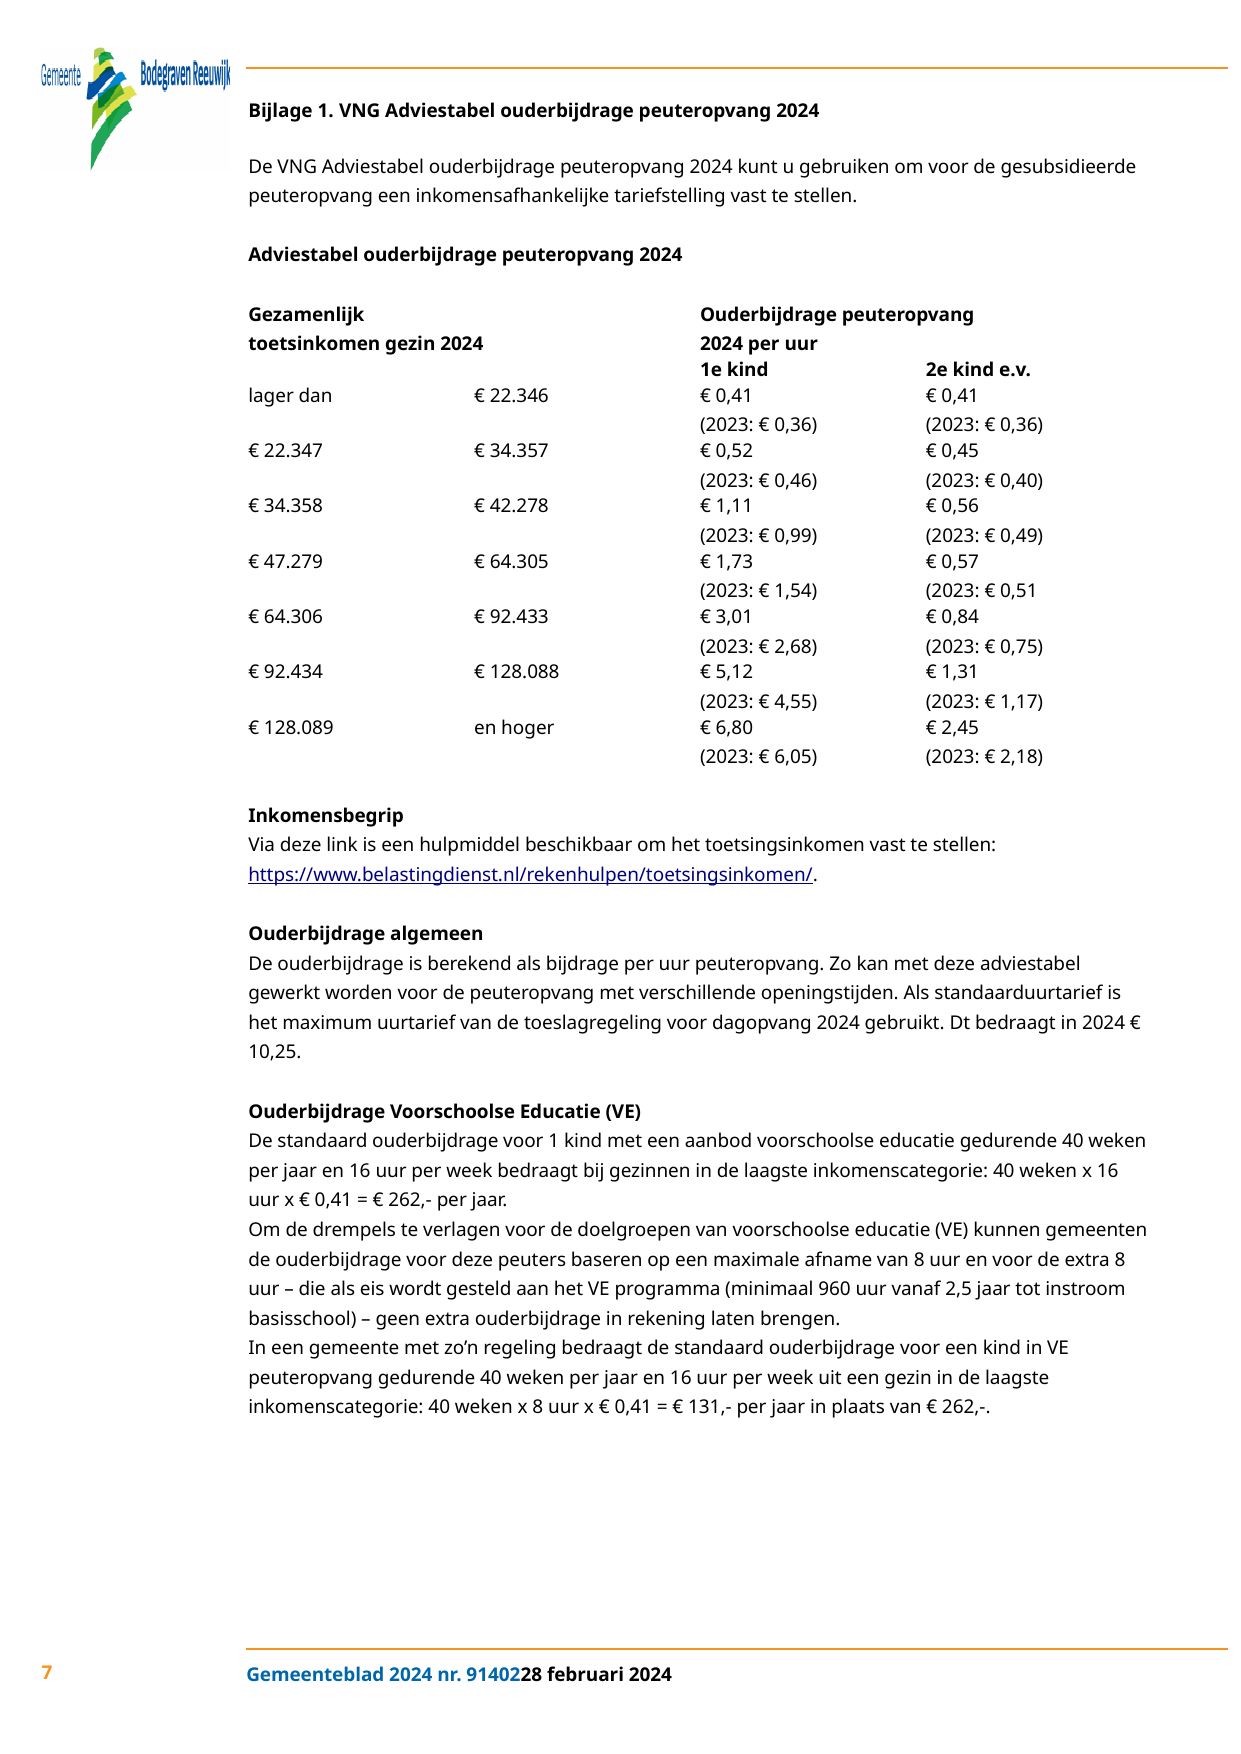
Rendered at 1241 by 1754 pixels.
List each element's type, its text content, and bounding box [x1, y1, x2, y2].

table_cell [474, 356, 700, 382]
table_cell € 3,01 (2023: € 2,68) [700, 603, 926, 658]
table_cell € 92.433 [474, 603, 700, 658]
table_cell € 34.357 [474, 437, 700, 493]
table_cell [248, 356, 474, 382]
table_cell € 64.305 [474, 548, 700, 603]
table_cell € 1,31 (2023: € 1,17) [926, 659, 1152, 714]
table_cell € 0,84 (2023: € 0,75) [926, 603, 1152, 658]
text Bijlage 1. VNG Adviestabel ouderbijdrage peuteropvang 2024 [248, 95, 1152, 123]
text Ouderbijdrage algemeen [248, 920, 1152, 946]
table_cell € 2,45 (2023: € 2,18) [926, 714, 1152, 769]
table_cell € 92.434 [248, 659, 474, 714]
table_cell € 0,56 (2023: € 0,49) [926, 493, 1152, 548]
text De standaard ouderbijdrage voor 1 kind met een aanbod voorschoolse educatie gedurende 40 weken per jaar en 16 uur per week bedraagt bij gezinnen in de laagste inkomenscategorie: 40 weken x 16 uur x € 0,41 = € 262,- per jaar. [248, 1127, 1152, 1212]
text Om de drempels te verlagen voor de doelgroepen van voorschoolse educatie (VE) kunnen gemeenten de ouderbijdrage voor deze peuters baseren op een maximale afname van 8 uur en voor de extra 8 uur – die als eis wordt gesteld aan het VE programma (minimaal 960 uur vanaf 2,5 jaar tot instroom basisschool) – geen extra ouderbijdrage in rekening laten brengen. [248, 1216, 1152, 1331]
table_header Gezamenlijk toetsinkomen gezin 2024 [248, 301, 700, 356]
table_cell € 128.089 [248, 714, 474, 769]
table_cell € 34.358 [248, 493, 474, 548]
table_cell € 0,52 (2023: € 0,46) [700, 437, 926, 493]
table_cell € 22.347 [248, 437, 474, 493]
text De VNG Adviestabel ouderbijdrage peuteropvang 2024 kunt u gebruiken om voor de gesubsidieerde peuteropvang een inkomensafhankelijke tariefstelling vast te stellen. [248, 153, 1152, 208]
table_cell 2e kind e.v. [926, 356, 1152, 382]
text Ouderbijdrage Voorschoolse Educatie (VE) [248, 1098, 1152, 1123]
table_cell € 1,73 (2023: € 1,54) [700, 548, 926, 603]
table_cell 1e kind [700, 356, 926, 382]
table_cell € 5,12 (2023: € 4,55) [700, 659, 926, 714]
table_cell lager dan [248, 382, 474, 437]
text https://www.belastingdienst.nl/rekenhulpen/toetsingsinkomen/. [248, 861, 1152, 887]
table_cell € 22.346 [474, 382, 700, 437]
picture [41, 47, 231, 172]
text Inkomensbegrip [248, 802, 1152, 828]
text Via deze link is een hulpmiddel beschikbaar om het toetsingsinkomen vast te stellen: [248, 832, 1152, 857]
table_header Ouderbijdrage peuteropvang 2024 per uur [700, 301, 1152, 356]
table_cell € 0,41 (2023: € 0,36) [926, 382, 1152, 437]
table_cell € 1,11 (2023: € 0,99) [700, 493, 926, 548]
table_cell € 42.278 [474, 493, 700, 548]
table_cell € 6,80 (2023: € 6,05) [700, 714, 926, 769]
table_cell € 0,45 (2023: € 0,40) [926, 437, 1152, 493]
table_cell € 47.279 [248, 548, 474, 603]
text De ouderbijdrage is berekend als bijdrage per uur peuteropvang. Zo kan met deze adviestabel gewerkt worden voor de peuteropvang met verschillende openingstijden. Als standaarduurtarief is het maximum uurtarief van de toeslagregeling voor dagopvang 2024 gebruikt. Dt bedraagt in 2024 € 10,25. [248, 950, 1152, 1064]
table_cell € 0,57 (2023: € 0,51 [926, 548, 1152, 603]
text In een gemeente met zo’n regeling bedraagt de standaard ouderbijdrage voor een kind in VE peuteropvang gedurende 40 weken per jaar en 16 uur per week uit een gezin in de laagste inkomenscategorie: 40 weken x 8 uur x € 0,41 = € 131,- per jaar in plaats van € 262,-. [248, 1334, 1152, 1419]
text Adviestabel ouderbijdrage peuteropvang 2024 [248, 242, 1152, 267]
table_cell € 128.088 [474, 659, 700, 714]
table_cell en hoger [474, 714, 700, 769]
table_cell € 64.306 [248, 603, 474, 658]
table_cell € 0,41 (2023: € 0,36) [700, 382, 926, 437]
